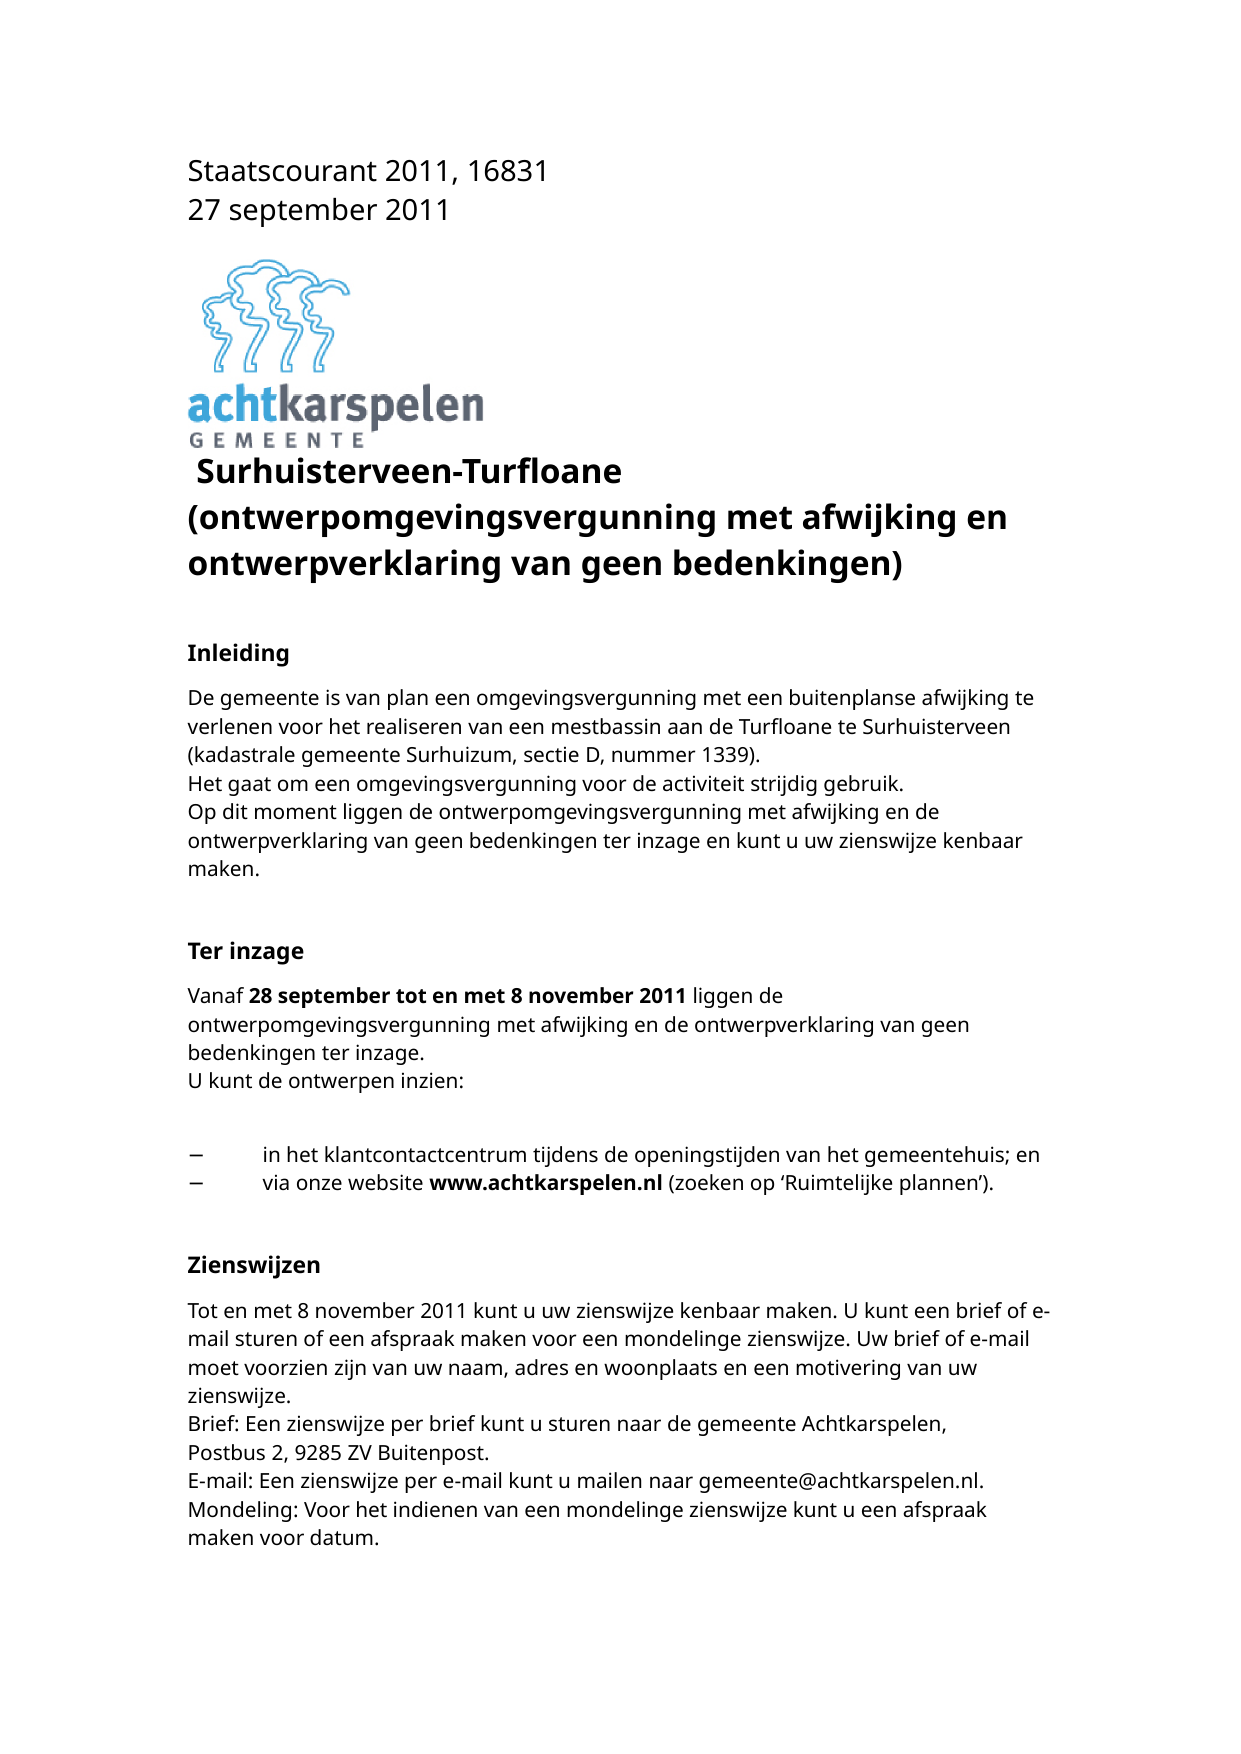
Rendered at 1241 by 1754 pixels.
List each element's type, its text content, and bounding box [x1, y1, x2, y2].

text U kunt de ontwerpen inzien: [187, 1067, 1053, 1095]
list via onze website www.achtkarspelen.nl (zoeken op ‘Ruimtelijke plannen’). [187, 1168, 1053, 1197]
text Staatscourant 2011, 16831 [187, 150, 1053, 190]
subtitle Zienswijzen [187, 1249, 1053, 1281]
subtitle Surhuisterveen-Turfloane (ontwerpomgevingsvergunning met afwijking en ontwerpverklaring van geen bedenkingen) [187, 271, 1053, 585]
text Op dit moment liggen de ontwerpomgevingsvergunning met afwijking en de ontwerpverklaring van geen bedenkingen ter inzage en kunt u uw zienswijze kenbaar maken. [187, 797, 1053, 883]
text Vanaf 28 september tot en met 8 november 2011 liggen de ontwerpomgevingsvergunning met afwijking en de ontwerpverklaring van geen bedenkingen ter inzage. [187, 981, 1053, 1067]
text 27 september 2011 [187, 190, 1053, 229]
text E-mail: Een zienswijze per e-mail kunt u mailen naar gemeente@achtkarspelen.nl. [187, 1466, 1053, 1495]
subtitle Inleiding [187, 637, 1053, 668]
text Tot en met 8 november 2011 kunt u uw zienswijze kenbaar maken. U kunt een brief of e-mail sturen of een afspraak maken voor een mondelinge zienswijze. Uw brief of e-mail moet voorzien zijn van uw naam, adres en woonplaats en een motivering van uw zienswijze. [187, 1296, 1053, 1409]
text De gemeente is van plan een omgevingsvergunning met een buitenplanse afwijking te verlenen voor het realiseren van een mestbassin aan de Turfloane te Surhuisterveen (kadastrale gemeente Surhuizum, sectie D, nummer 1339). [187, 683, 1053, 769]
text Brief: Een zienswijze per brief kunt u sturen naar de gemeente Achtkarspelen, Postbus 2, 9285 ZV Buitenpost. [187, 1409, 1053, 1466]
list in het klantcontactcentrum tijdens de openingstijden van het gemeentehuis; en [187, 1140, 1053, 1168]
text Mondeling: Voor het indienen van een mondelinge zienswijze kunt u een afspraak maken voor datum. [187, 1495, 1053, 1552]
subtitle Ter inzage [187, 935, 1053, 966]
text Het gaat om een omgevingsvergunning voor de activiteit strijdig gebruik. [187, 769, 1053, 797]
picture [187, 258, 484, 449]
